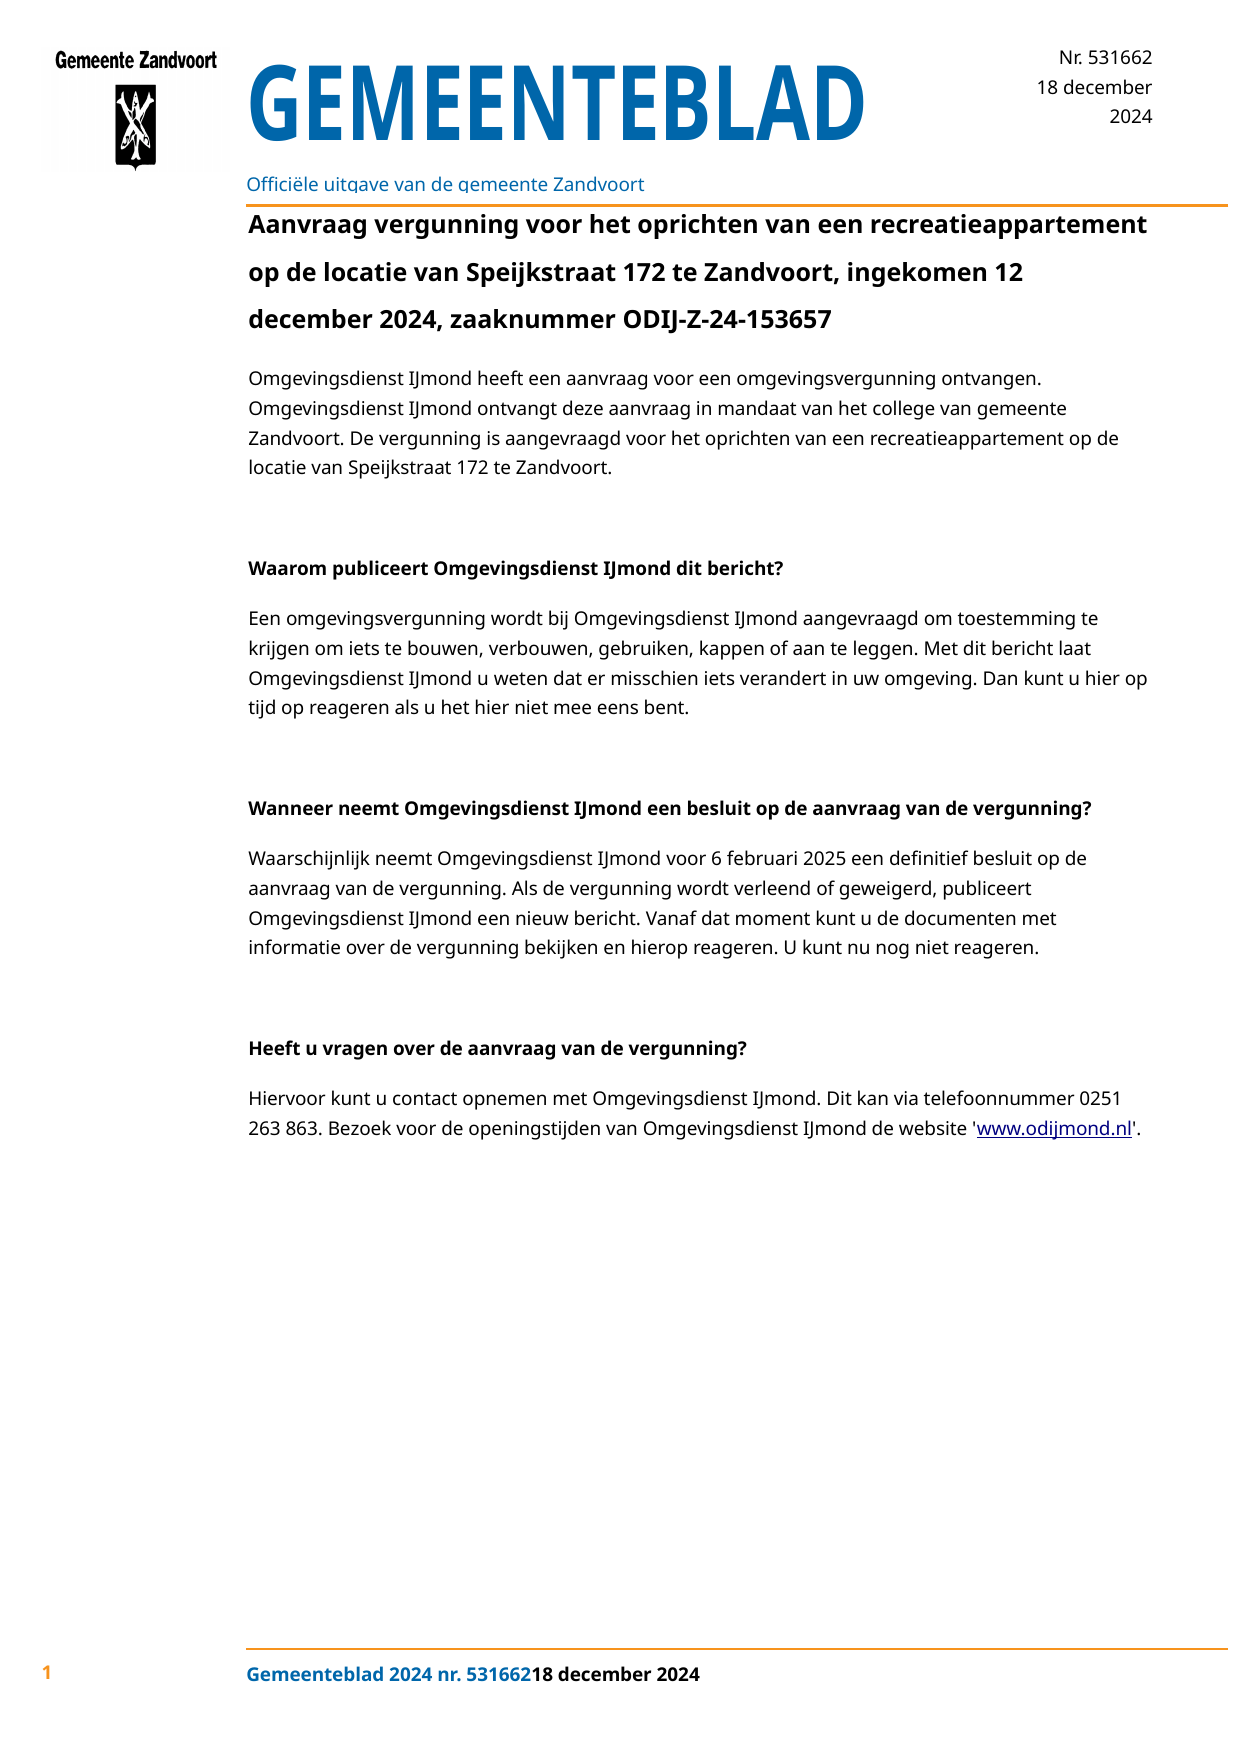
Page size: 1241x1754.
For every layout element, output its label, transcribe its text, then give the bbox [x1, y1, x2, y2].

text Aanvraag vergunning voor het oprichten van een recreatieappartement op de locatie van Speijkstraat 172 te Zandvoort, ingekomen 12 december 2024, zaaknummer ODIJ-Z-24-153657 [248, 207, 1152, 336]
text Een omgevingsvergunning wordt bij Omgevingsdienst IJmond aangevraagd om toestemming te krijgen om iets te bouwen, verbouwen, gebruiken, kappen of aan te leggen. Met dit bericht laat Omgevingsdienst IJmond u weten dat er misschien iets verandert in uw omgeving. Dan kunt u hier op tijd op reageren als u het hier niet mee eens bent. [248, 606, 1152, 720]
text Hiervoor kunt u contact opnemen met Omgevingsdienst IJmond. Dit kan via telefoonnummer 0251 263 863. Bezoek voor de openingstijden van Omgevingsdienst IJmond de website 'www.odijmond.nl'. [248, 1086, 1152, 1141]
text Wanneer neemt Omgevingsdienst IJmond een besluit op de aanvraag van de vergunning? [248, 795, 1152, 821]
text Waarschijnlijk neemt Omgevingsdienst IJmond voor 6 februari 2025 een definitief besluit op de aanvraag van de vergunning. Als de vergunning wordt verleend of geweigerd, publiceert Omgevingsdienst IJmond een nieuw bericht. Vanaf dat moment kunt u de documenten met informatie over de vergunning bekijken en hierop reageren. U kunt nu nog niet reageren. [248, 846, 1152, 960]
text Heeft u vragen over de aanvraag van de vergunning? [248, 1035, 1152, 1061]
text Omgevingsdienst IJmond heeft een aanvraag voor een omgevingsvergunning ontvangen. Omgevingsdienst IJmond ontvangt deze aanvraag in mandaat van het college van gemeente Zandvoort. De vergunning is aangevraagd voor het oprichten van een recreatieappartement op de locatie van Speijkstraat 172 te Zandvoort. [248, 366, 1152, 480]
text Waarom publiceert Omgevingsdienst IJmond dit bericht? [248, 555, 1152, 581]
picture [41, 47, 231, 172]
